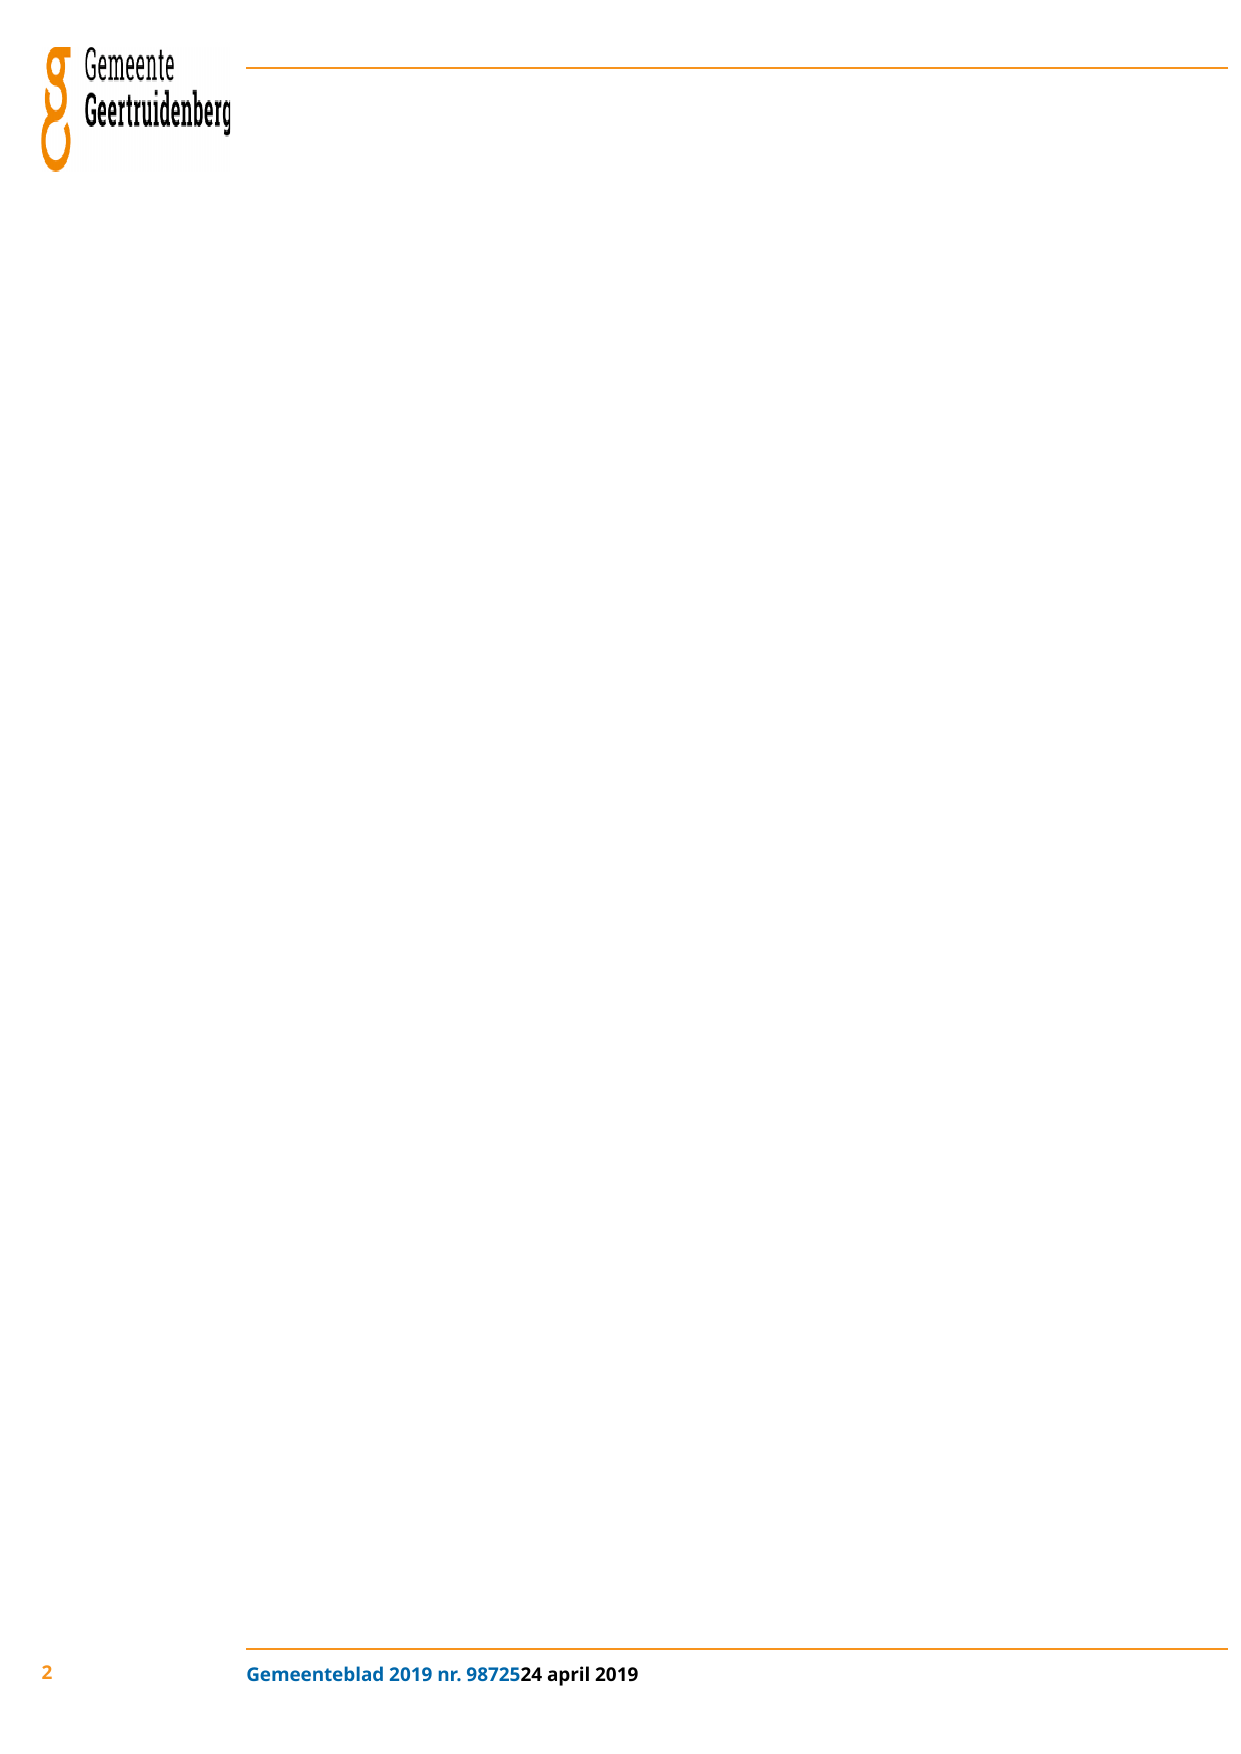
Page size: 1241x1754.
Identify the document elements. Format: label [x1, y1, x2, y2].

picture [41, 47, 231, 172]
